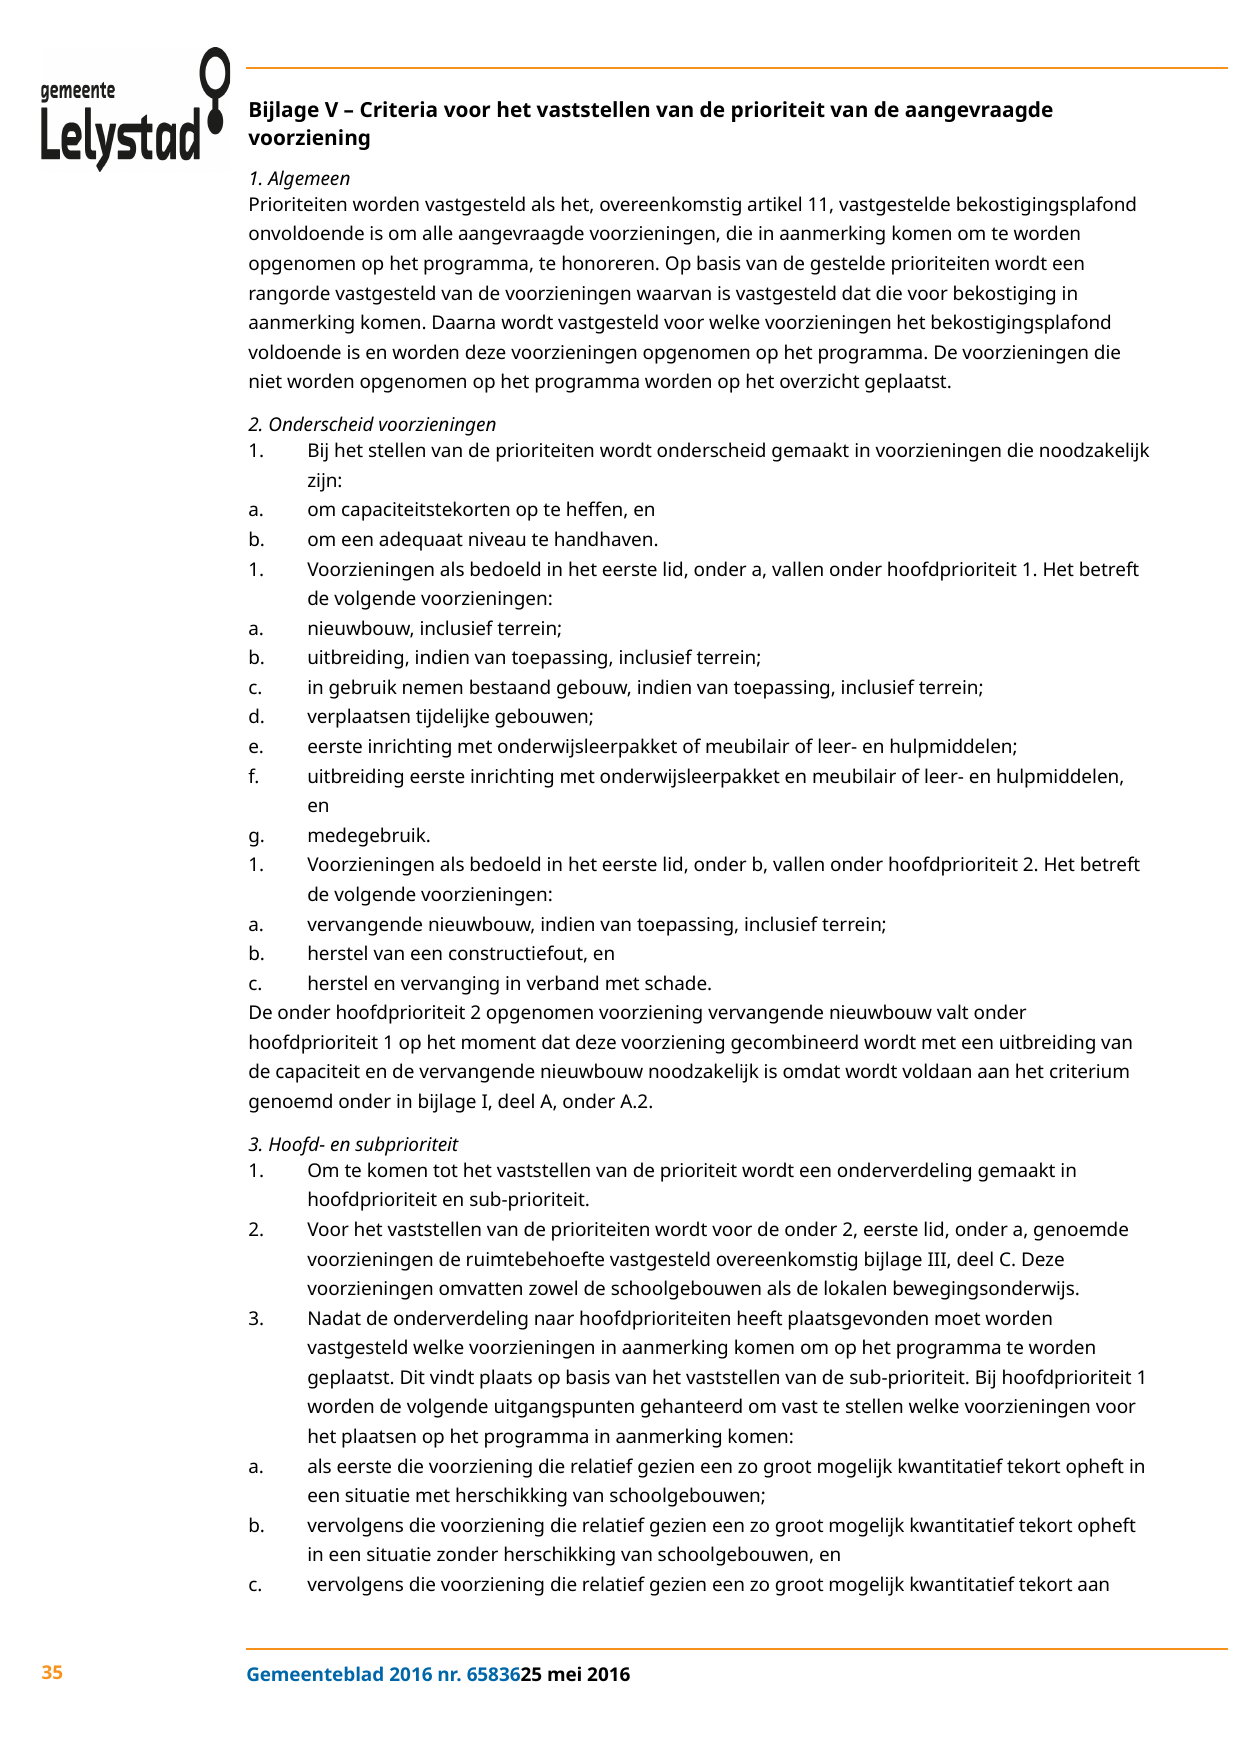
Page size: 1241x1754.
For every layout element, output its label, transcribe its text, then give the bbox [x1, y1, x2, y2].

list om capaciteitstekorten op te heffen, en [248, 497, 1152, 522]
list herstel van een constructiefout, en [248, 940, 1152, 966]
list Voorzieningen als bedoeld in het eerste lid, onder b, vallen onder hoofdprioriteit 2. Het betreft de volgende voorzieningen: [248, 852, 1152, 907]
list medegebruik. [248, 822, 1152, 848]
text 2. Onderscheid voorzieningen [248, 412, 1152, 437]
list eerste inrichting met onderwijsleerpakket of meubilair of leer- en hulpmiddelen; [248, 733, 1152, 759]
picture [41, 47, 231, 172]
text Bijlage V – Criteria voor het vaststellen van de prioriteit van de aangevraagde voorziening [248, 95, 1152, 152]
list herstel en vervanging in verband met schade. [248, 970, 1152, 996]
list verplaatsen tijdelijke gebouwen; [248, 704, 1152, 729]
list Voorzieningen als bedoeld in het eerste lid, onder a, vallen onder hoofdprioriteit 1. Het betreft de volgende voorzieningen: [248, 556, 1152, 611]
text De onder hoofdprioriteit 2 opgenomen voorziening vervangende nieuwbouw valt onder hoofdprioriteit 1 op het moment dat deze voorziening gecombineerd wordt met een uitbreiding van de capaciteit en de vervangende nieuwbouw noodzakelijk is omdat wordt voldaan aan het criterium genoemd onder in bijlage I, deel A, onder A.2. [248, 999, 1152, 1114]
list Om te komen tot het vaststellen van de prioriteit wordt een onderverdeling gemaakt in hoofdprioriteit en sub-prioriteit. [248, 1157, 1152, 1212]
text 1. Algemeen [248, 165, 1152, 191]
list vervolgens die voorziening die relatief gezien een zo groot mogelijk kwantitatief tekort aan [248, 1571, 1152, 1597]
list nieuwbouw, inclusief terrein; [248, 615, 1152, 641]
list in gebruik nemen bestaand gebouw, indien van toepassing, inclusief terrein; [248, 674, 1152, 700]
text Prioriteiten worden vastgesteld als het, overeenkomstig artikel 11, vastgestelde bekostigingsplafond onvoldoende is om alle aangevraagde voorzieningen, die in aanmerking komen om te worden opgenomen op het programma, te honoreren. Op basis van de gestelde prioriteiten wordt een rangorde vastgesteld van de voorzieningen waarvan is vastgesteld dat die voor bekostiging in aanmerking komen. Daarna wordt vastgesteld voor welke voorzieningen het bekostigingsplafond voldoende is en worden deze voorzieningen opgenomen op het programma. De voorzieningen die niet worden opgenomen op het programma worden op het overzicht geplaatst. [248, 191, 1152, 394]
list uitbreiding, indien van toepassing, inclusief terrein; [248, 644, 1152, 670]
list Nadat de onderverdeling naar hoofdprioriteiten heeft plaatsgevonden moet worden vastgesteld welke voorzieningen in aanmerking komen om op het programma te worden geplaatst. Dit vindt plaats op basis van het vaststellen van de sub-prioriteit. Bij hoofdprioriteit 1 worden de volgende uitgangspunten gehanteerd om vast te stellen welke voorzieningen voor het plaatsen op het programma in aanmerking komen: [248, 1305, 1152, 1449]
list als eerste die voorziening die relatief gezien een zo groot mogelijk kwantitatief tekort opheft in een situatie met herschikking van schoolgebouwen; [248, 1453, 1152, 1508]
list vervolgens die voorziening die relatief gezien een zo groot mogelijk kwantitatief tekort opheft in een situatie zonder herschikking van schoolgebouwen, en [248, 1512, 1152, 1567]
text 3. Hoofd- en subprioriteit [248, 1131, 1152, 1157]
list vervangende nieuwbouw, indien van toepassing, inclusief terrein; [248, 911, 1152, 936]
list om een adequaat niveau te handhaven. [248, 526, 1152, 552]
list Bij het stellen van de prioriteiten wordt onderscheid gemaakt in voorzieningen die noodzakelijk zijn: [248, 437, 1152, 493]
list Voor het vaststellen van de prioriteiten wordt voor de onder 2, eerste lid, onder a, genoemde voorzieningen de ruimtebehoefte vastgesteld overeenkomstig bijlage III, deel C. Deze voorzieningen omvatten zowel de schoolgebouwen als de lokalen bewegingsonderwijs. [248, 1216, 1152, 1301]
list uitbreiding eerste inrichting met onderwijsleerpakket en meubilair of leer- en hulpmiddelen, en [248, 763, 1152, 818]
